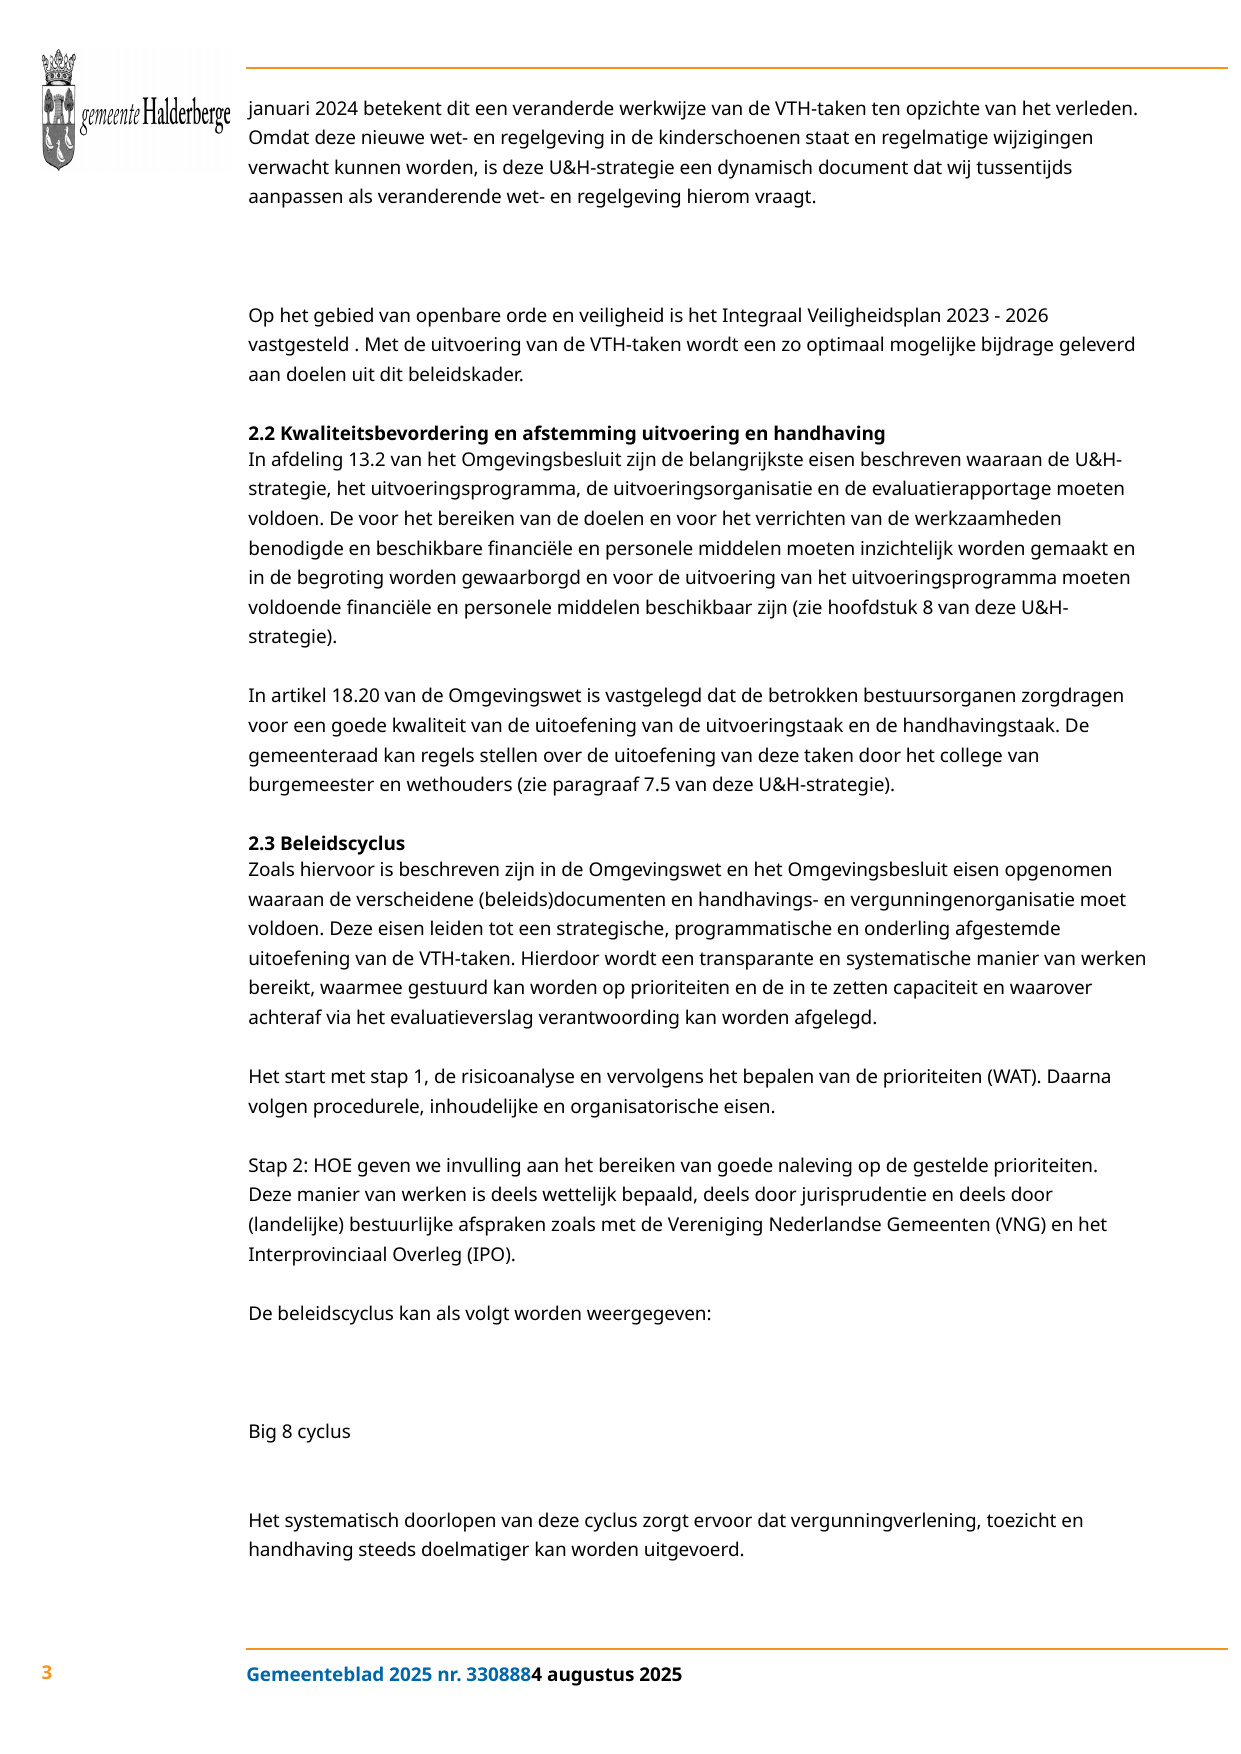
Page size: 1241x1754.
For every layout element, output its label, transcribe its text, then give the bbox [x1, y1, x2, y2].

text Stap 2: HOE geven we invulling aan het bereiken van goede naleving op de gestelde prioriteiten. [248, 1152, 1152, 1178]
text Het systematisch doorlopen van deze cyclus zorgt ervoor dat vergunningverlening, toezicht en handhaving steeds doelmatiger kan worden uitgevoerd. [248, 1507, 1152, 1562]
text Op het gebied van openbare orde en veiligheid is het Integraal Veiligheidsplan 2023 - 2026 vastgesteld . Met de uitvoering van de VTH-taken wordt een zo optimaal mogelijke bijdrage geleverd aan doelen uit dit beleidskader. [248, 302, 1152, 387]
text Zoals hiervoor is beschreven zijn in de Omgevingswet en het Omgevingsbesluit eisen opgenomen waaraan de verscheidene (beleids)documenten en handhavings- en vergunningenorganisatie moet voldoen. Deze eisen leiden tot een strategische, programmatische en onderling afgestemde uitoefening van de VTH-taken. Hierdoor wordt een transparante en systematische manier van werken bereikt, waarmee gestuurd kan worden op prioriteiten en de in te zetten capaciteit en waarover achteraf via het evaluatieverslag verantwoording kan worden afgelegd. [248, 856, 1152, 1030]
text Deze manier van werken is deels wettelijk bepaald, deels door jurisprudentie en deels door (landelijke) bestuurlijke afspraken zoals met de Vereniging Nederlandse Gemeenten (VNG) en het Interprovinciaal Overleg (IPO). [248, 1182, 1152, 1267]
text De beleidscyclus kan als volgt worden weergegeven: [248, 1300, 1152, 1326]
text In artikel 18.20 van de Omgevingswet is vastgelegd dat de betrokken bestuursorganen zorgdragen voor een goede kwaliteit van de uitoefening van de uitvoeringstaak en de handhavingstaak. De gemeenteraad kan regels stellen over de uitoefening van deze taken door het college van burgemeester en wethouders (zie paragraaf 7.5 van deze U&H-strategie). [248, 683, 1152, 797]
text Het start met stap 1, de risicoanalyse en vervolgens het bepalen van de prioriteiten (WAT). Daarna volgen procedurele, inhoudelijke en organisatorische eisen. [248, 1063, 1152, 1119]
text 2.3 Beleidscyclus [248, 831, 1152, 856]
text Big 8 cyclus [248, 1418, 1152, 1444]
text In afdeling 13.2 van het Omgevingsbesluit zijn de belangrijkste eisen beschreven waaraan de U&H-strategie, het uitvoeringsprogramma, de uitvoeringsorganisatie en de evaluatierapportage moeten voldoen. De voor het bereiken van de doelen en voor het verrichten van de werkzaamheden benodigde en beschikbare financiële en personele middelen moeten inzichtelijk worden gemaakt en in de begroting worden gewaarborgd en voor de uitvoering van het uitvoeringsprogramma moeten voldoende financiële en personele middelen beschikbaar zijn (zie hoofdstuk 8 van deze U&H-strategie). [248, 446, 1152, 649]
text januari 2024 betekent dit een veranderde werkwijze van de VTH-taken ten opzichte van het verleden. Omdat deze nieuwe wet- en regelgeving in de kinderschoenen staat en regelmatige wijzigingen verwacht kunnen worden, is deze U&H-strategie een dynamisch document dat wij tussentijds aanpassen als veranderende wet- en regelgeving hierom vraagt. [248, 95, 1152, 209]
text 2.2 Kwaliteitsbevordering en afstemming uitvoering en handhaving [248, 420, 1152, 446]
picture [41, 47, 231, 172]
